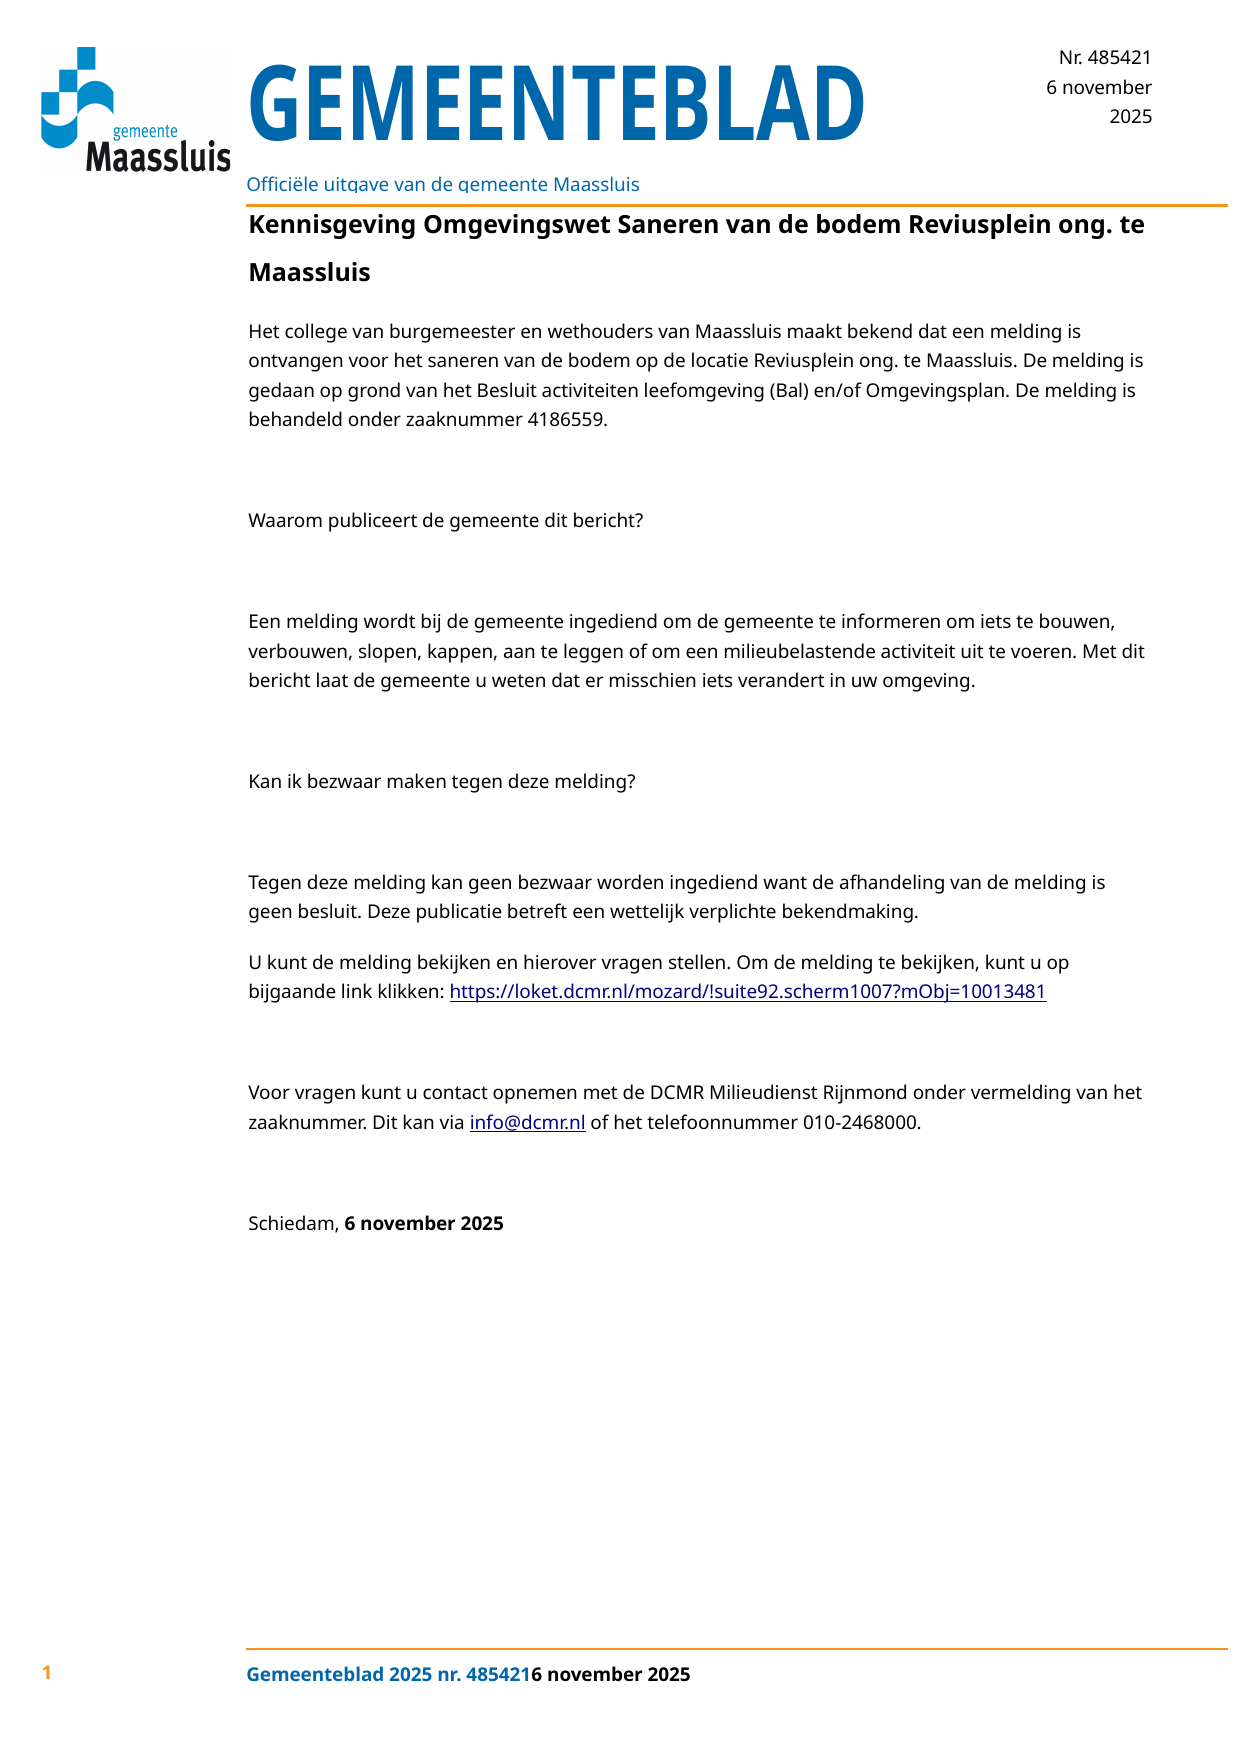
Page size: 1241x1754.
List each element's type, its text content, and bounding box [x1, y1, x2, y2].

text Schiedam, 6 november 2025 [248, 1210, 1152, 1236]
text Tegen deze melding kan geen bezwaar worden ingediend want de afhandeling van de melding is geen besluit. Deze publicatie betreft een wettelijk verplichte bekendmaking. [248, 869, 1152, 924]
picture [41, 47, 77, 92]
picture [41, 47, 231, 172]
text Waarom publiceert de gemeente dit bericht? [248, 507, 1152, 533]
text Kan ik bezwaar maken tegen deze melding? [248, 768, 1152, 794]
text Het college van burgemeester en wethouders van Maassluis maakt bekend dat een melding is ontvangen voor het saneren van de bodem op de locatie Reviusplein ong. te Maassluis. De melding is gedaan op grond van het Besluit activiteiten leefomgeving (Bal) en/of Omgevingsplan. De melding is behandeld onder zaaknummer 4186559. [248, 318, 1152, 432]
text Een melding wordt bij de gemeente ingediend om de gemeente te informeren om iets te bouwen, verbouwen, slopen, kappen, aan te leggen of om een milieubelastende activiteit uit te voeren. Met dit bericht laat de gemeente u weten dat er misschien iets verandert in uw omgeving. [248, 608, 1152, 693]
text U kunt de melding bekijken en hierover vragen stellen. Om de melding te bekijken, kunt u op bijgaande link klikken: https://loket.dcmr.nl/mozard/!suite92.scherm1007?mObj=10013481 [248, 949, 1152, 1004]
text Kennisgeving Omgevingswet Saneren van de bodem Reviusplein ong. te Maassluis [248, 207, 1152, 288]
text Voor vragen kunt u contact opnemen met de DCMR Milieudienst Rijnmond onder vermelding van het zaaknummer. Dit kan via info@dcmr.nl of het telefoonnummer 010-2468000. [248, 1079, 1152, 1135]
